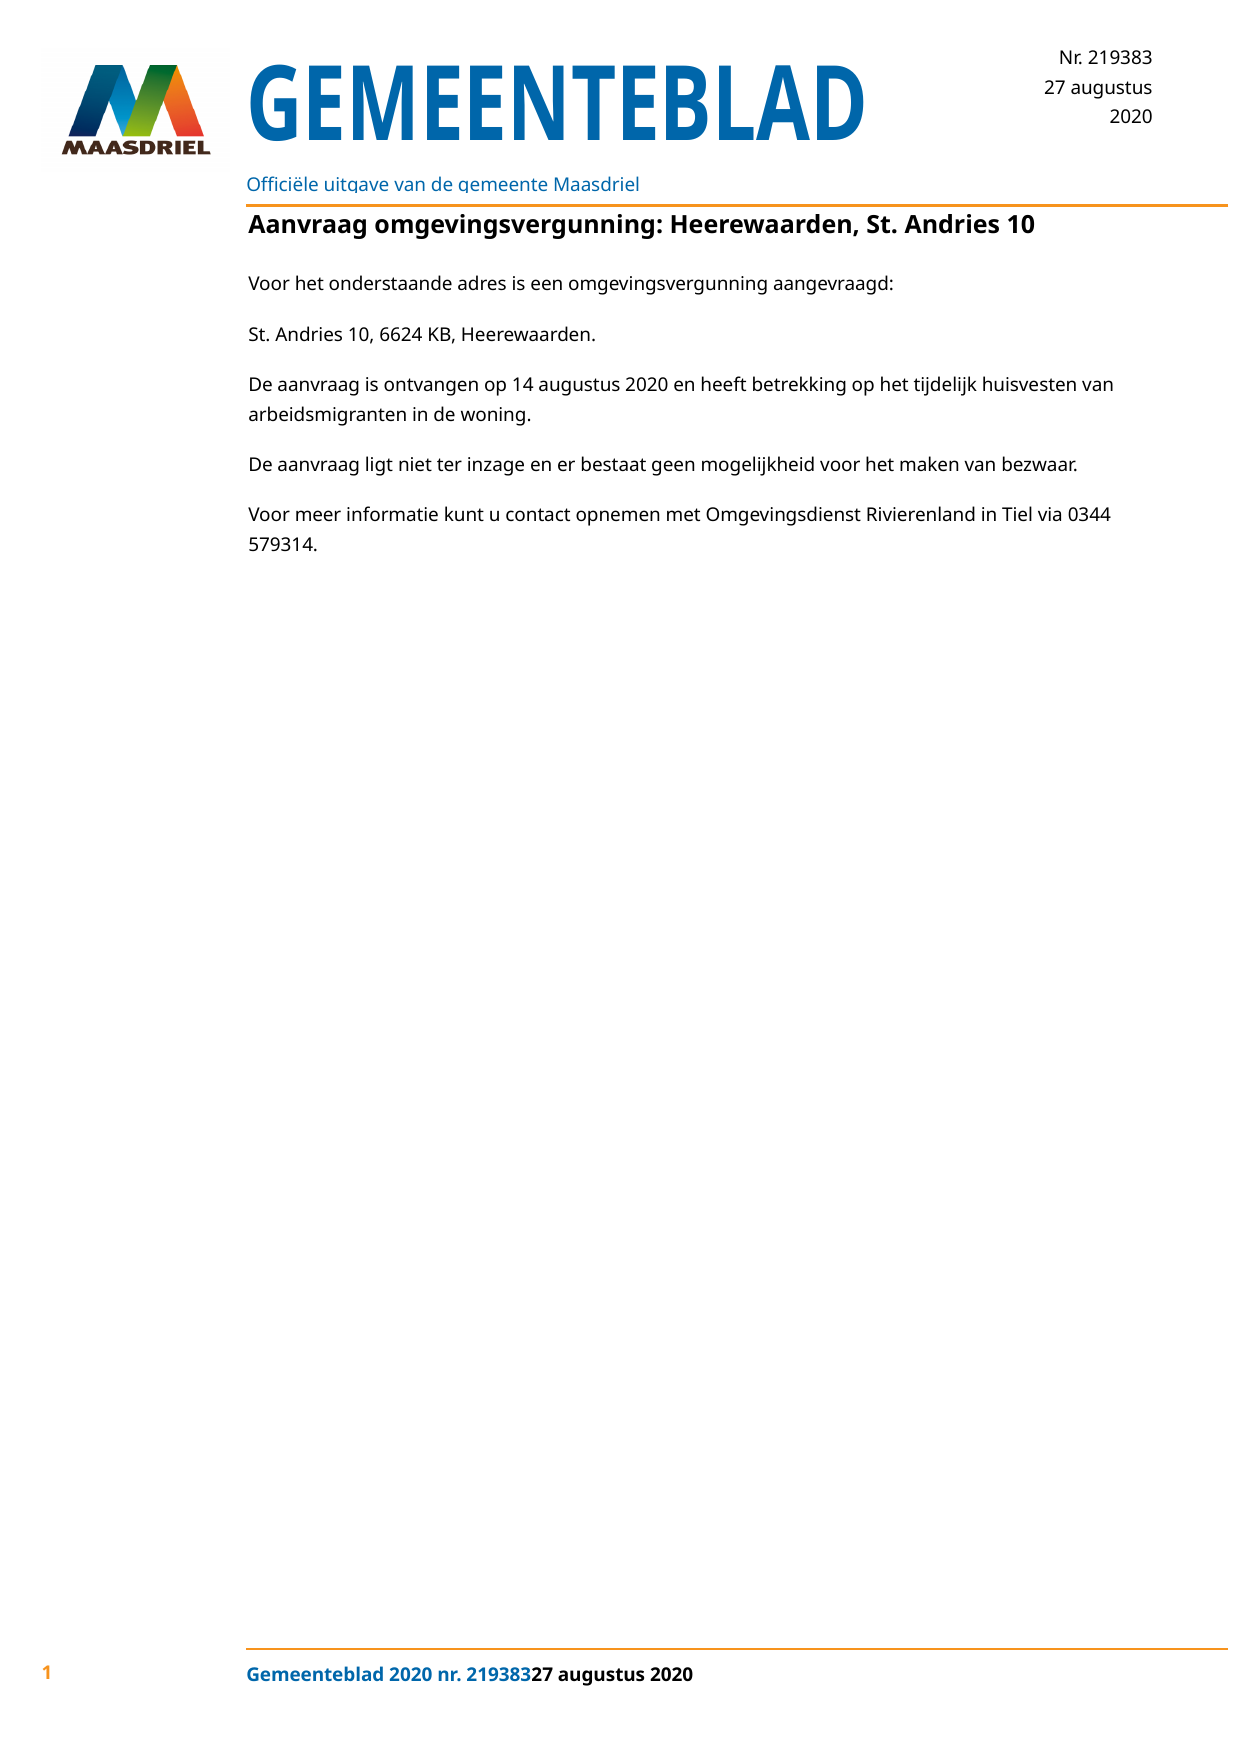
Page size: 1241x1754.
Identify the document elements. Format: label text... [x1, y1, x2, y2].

text Voor het onderstaande adres is een omgevingsvergunning aangevraagd: [248, 270, 1152, 296]
text St. Andries 10, 6624 KB, Heerewaarden. [248, 321, 1152, 346]
text De aanvraag is ontvangen op 14 augustus 2020 en heeft betrekking op het tijdelijk huisvesten van arbeidsmigranten in de woning. [248, 371, 1152, 426]
text Aanvraag omgevingsvergunning: Heerewaarden, St. Andries 10 [248, 207, 1152, 241]
picture [41, 47, 231, 172]
text De aanvraag ligt niet ter inzage en er bestaat geen mogelijkheid voor het maken van bezwaar. [248, 451, 1152, 477]
text Voor meer informatie kunt u contact opnemen met Omgevingsdienst Rivierenland in Tiel via 0344 579314. [248, 502, 1152, 557]
